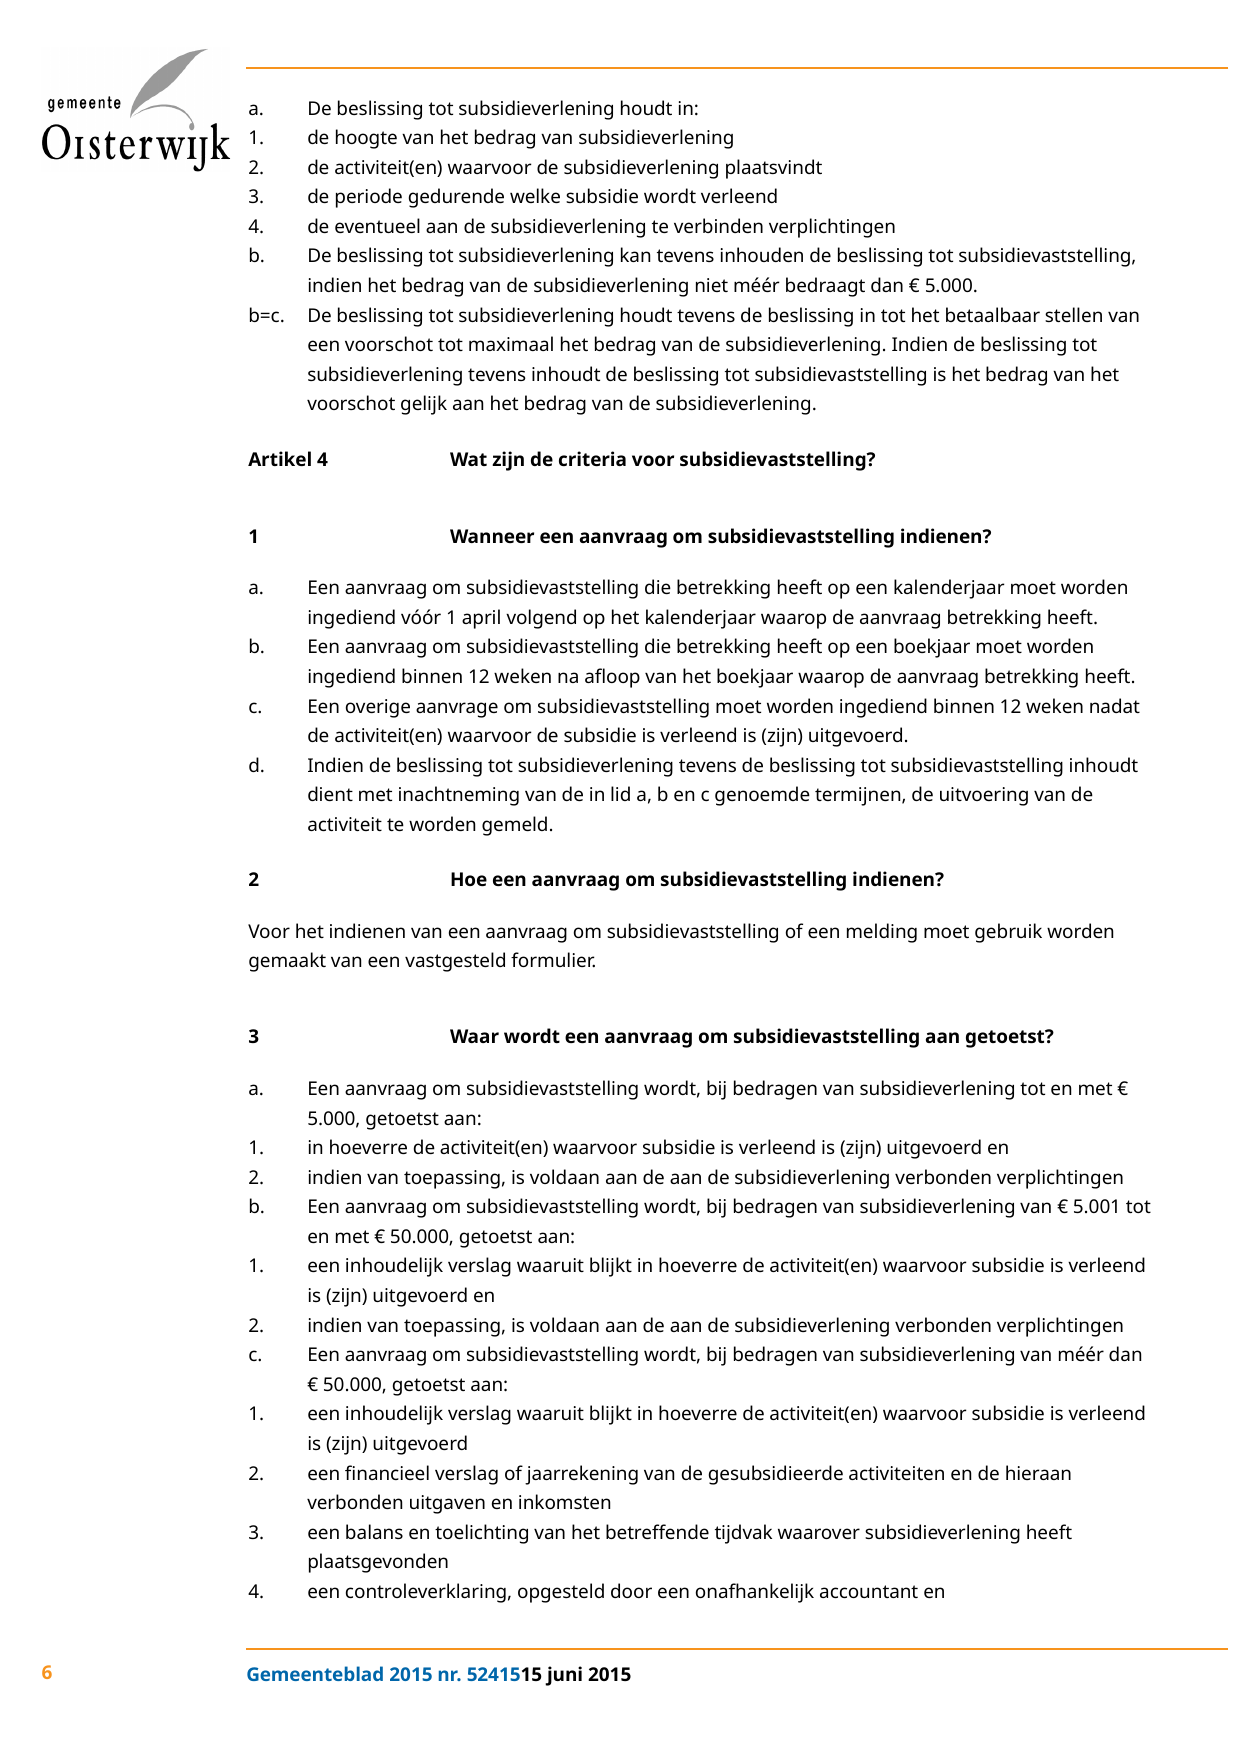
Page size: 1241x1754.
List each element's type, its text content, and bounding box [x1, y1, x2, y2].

table_header 3 [248, 1024, 450, 1049]
list de eventueel aan de subsidieverlening te verbinden verplichtingen [248, 213, 1152, 239]
list indien van toepassing, is voldaan aan de aan de subsidieverlening verbonden verplichtingen [248, 1312, 1152, 1338]
list de periode gedurende welke subsidie wordt verleend [248, 183, 1152, 209]
list een financieel verslag of jaarrekening van de gesubsidieerde activiteiten en de hieraan verbonden uitgaven en inkomsten [248, 1460, 1152, 1515]
list Indien de beslissing tot subsidieverlening tevens de beslissing tot subsidievaststelling inhoudt dient met inachtneming van de in lid a, b en c genoemde termijnen, de uitvoering van de activiteit te worden gemeld. [248, 752, 1152, 837]
list indien van toepassing, is voldaan aan de aan de subsidieverlening verbonden verplichtingen [248, 1164, 1152, 1190]
list de hoogte van het bedrag van subsidieverlening [248, 124, 1152, 150]
list Een aanvraag om subsidievaststelling wordt, bij bedragen van subsidieverlening van méér dan € 50.000, getoetst aan: [248, 1341, 1152, 1397]
table_header 2 [248, 867, 450, 892]
list De beslissing tot subsidieverlening kan tevens inhouden de beslissing tot subsidievaststelling, indien het bedrag van de subsidieverlening niet méér bedraagt dan € 5.000. [248, 243, 1152, 298]
table_header 1 [248, 523, 450, 549]
list een controleverklaring, opgesteld door een onafhankelijk accountant en [248, 1578, 1152, 1604]
table_header Wanneer een aanvraag om subsidievaststelling indienen? [450, 523, 1152, 549]
table_header Hoe een aanvraag om subsidievaststelling indienen? [450, 867, 1152, 892]
picture [41, 47, 231, 172]
list Een aanvraag om subsidievaststelling wordt, bij bedragen van subsidieverlening van € 5.001 tot en met € 50.000, getoetst aan: [248, 1193, 1152, 1249]
list De beslissing tot subsidieverlening houdt in: [248, 95, 1152, 121]
text Voor het indienen van een aanvraag om subsidievaststelling of een melding moet gebruik worden gemaakt van een vastgesteld formulier. [248, 918, 1152, 973]
table_header Wat zijn de criteria voor subsidievaststelling? [450, 446, 1152, 472]
table_header Waar wordt een aanvraag om subsidievaststelling aan getoetst? [450, 1024, 1152, 1049]
list Een aanvraag om subsidievaststelling wordt, bij bedragen van subsidieverlening tot en met € 5.000, getoetst aan: [248, 1075, 1152, 1131]
list een inhoudelijk verslag waaruit blijkt in hoeverre de activiteit(en) waarvoor subsidie is verleend is (zijn) uitgevoerd en [248, 1253, 1152, 1308]
list Een overige aanvrage om subsidievaststelling moet worden ingediend binnen 12 weken nadat de activiteit(en) waarvoor de subsidie is verleend is (zijn) uitgevoerd. [248, 693, 1152, 748]
list een balans en toelichting van het betreffende tijdvak waarover subsidieverlening heeft plaatsgevonden [248, 1519, 1152, 1574]
list Een aanvraag om subsidievaststelling die betrekking heeft op een kalenderjaar moet worden ingediend vóór 1 april volgend op het kalenderjaar waarop de aanvraag betrekking heeft. [248, 574, 1152, 630]
list in hoeverre de activiteit(en) waarvoor subsidie is verleend is (zijn) uitgevoerd en [248, 1134, 1152, 1160]
list Een aanvraag om subsidievaststelling die betrekking heeft op een boekjaar moet worden ingediend binnen 12 weken na afloop van het boekjaar waarop de aanvraag betrekking heeft. [248, 634, 1152, 689]
list De beslissing tot subsidieverlening houdt tevens de beslissing in tot het betaalbaar stellen van een voorschot tot maximaal het bedrag van de subsidieverlening. Indien de beslissing tot subsidieverlening tevens inhoudt de beslissing tot subsidievaststelling is het bedrag van het voorschot gelijk aan het bedrag van de subsidieverlening. [248, 302, 1152, 416]
list de activiteit(en) waarvoor de subsidieverlening plaatsvindt [248, 154, 1152, 180]
list een inhoudelijk verslag waaruit blijkt in hoeverre de activiteit(en) waarvoor subsidie is verleend is (zijn) uitgevoerd [248, 1401, 1152, 1456]
table_header Artikel 4 [248, 446, 450, 472]
